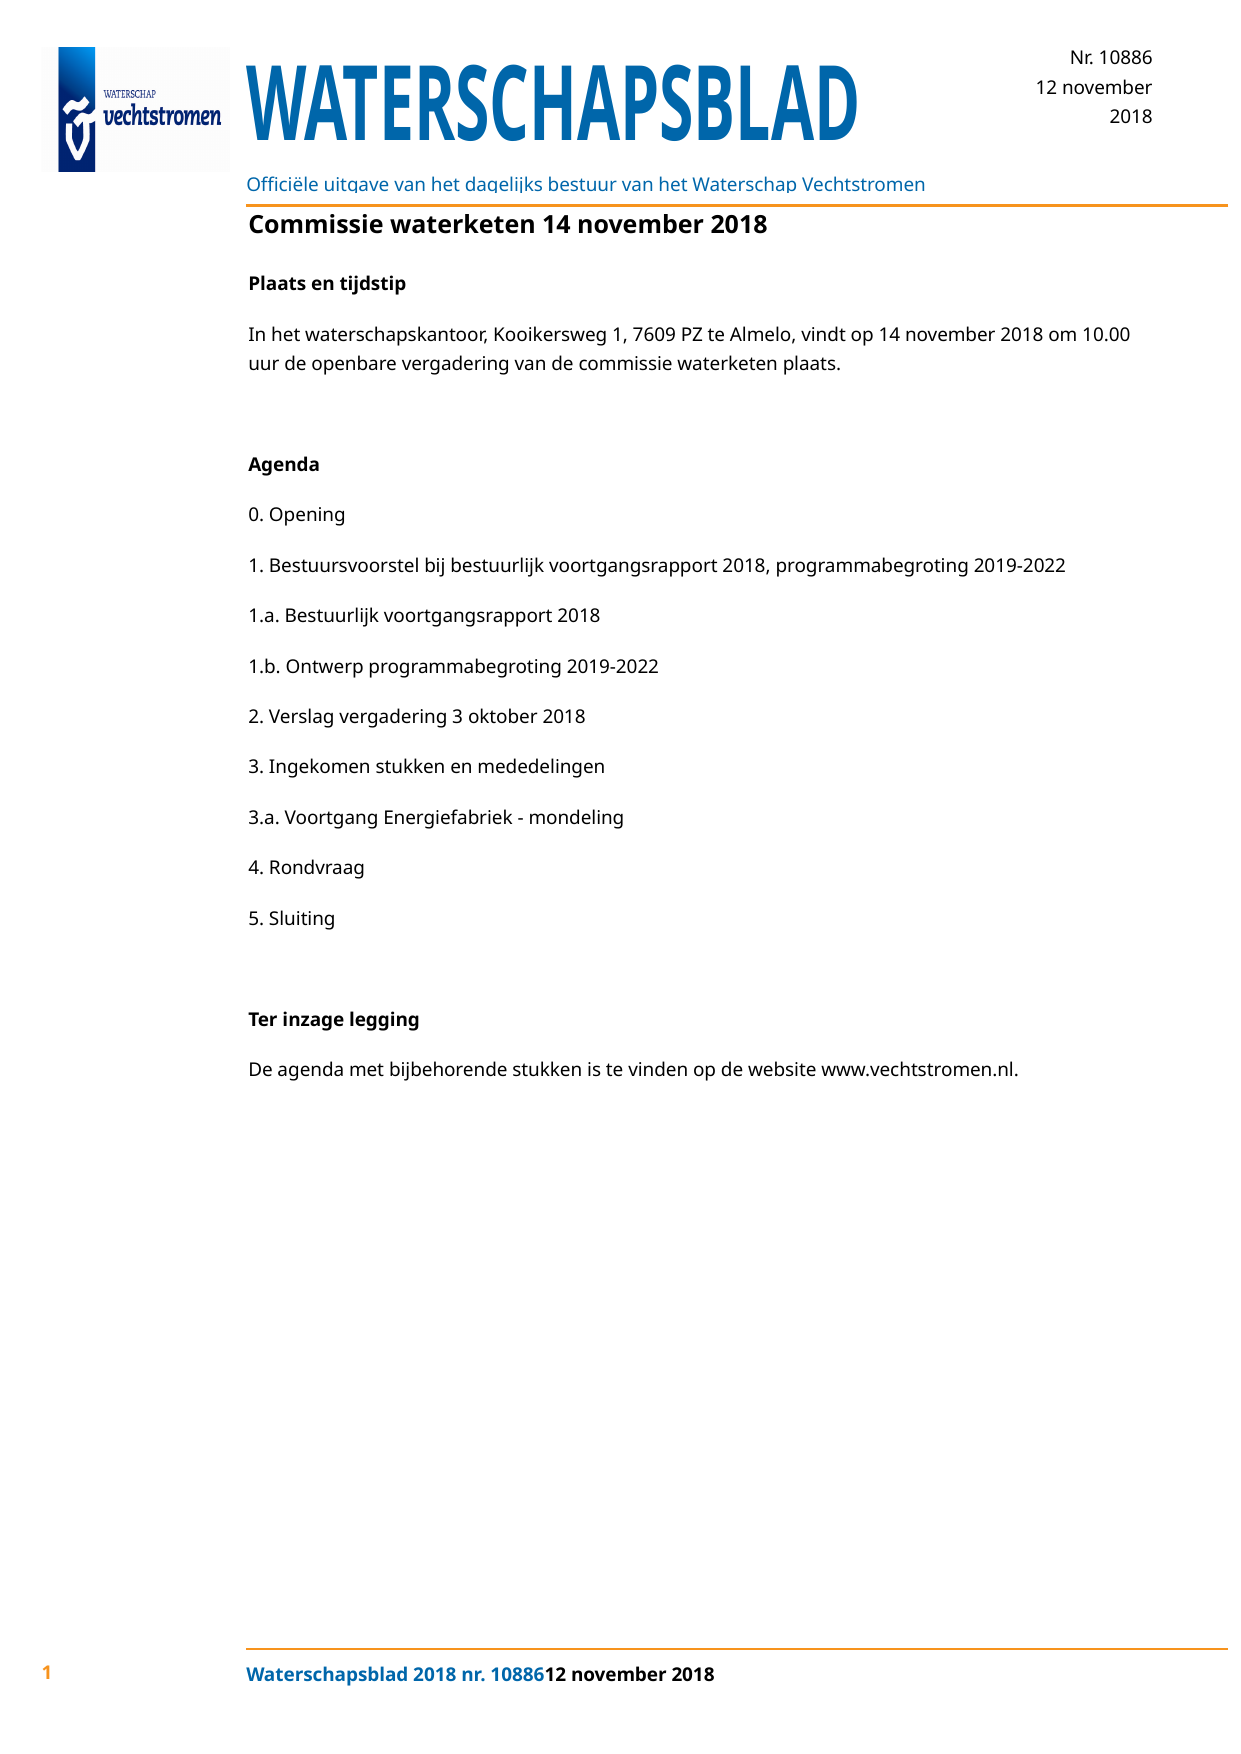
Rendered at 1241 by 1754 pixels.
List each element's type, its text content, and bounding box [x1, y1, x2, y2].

text 1.a. Bestuurlijk voortgangsrapport 2018 [248, 602, 1152, 628]
text 0. Opening [248, 502, 1152, 527]
text Commissie waterketen 14 november 2018 [248, 207, 1152, 241]
text 1.b. Ontwerp programmabegroting 2019-2022 [248, 653, 1152, 678]
text 3.a. Voortgang Energiefabriek - mondeling [248, 804, 1152, 830]
text 4. Rondvraag [248, 854, 1152, 880]
text In het waterschapskantoor, Kooikersweg 1, 7609 PZ te Almelo, vindt op 14 november 2018 om 10.00 uur de openbare vergadering van de commissie waterketen plaats. [248, 321, 1152, 376]
text 1. Bestuursvoorstel bij bestuurlijk voortgangsrapport 2018, programmabegroting 2019-2022 [248, 552, 1152, 578]
text 5. Sluiting [248, 905, 1152, 931]
text Agenda [248, 451, 1152, 477]
text Plaats en tijdstip [248, 270, 1152, 296]
text De agenda met bijbehorende stukken is te vinden op de website www.vechtstromen.nl. [248, 1056, 1152, 1082]
picture [41, 47, 231, 172]
text 3. Ingekomen stukken en mededelingen [248, 754, 1152, 779]
text Ter inzage legging [248, 1006, 1152, 1031]
text 2. Verslag vergadering 3 oktober 2018 [248, 703, 1152, 729]
